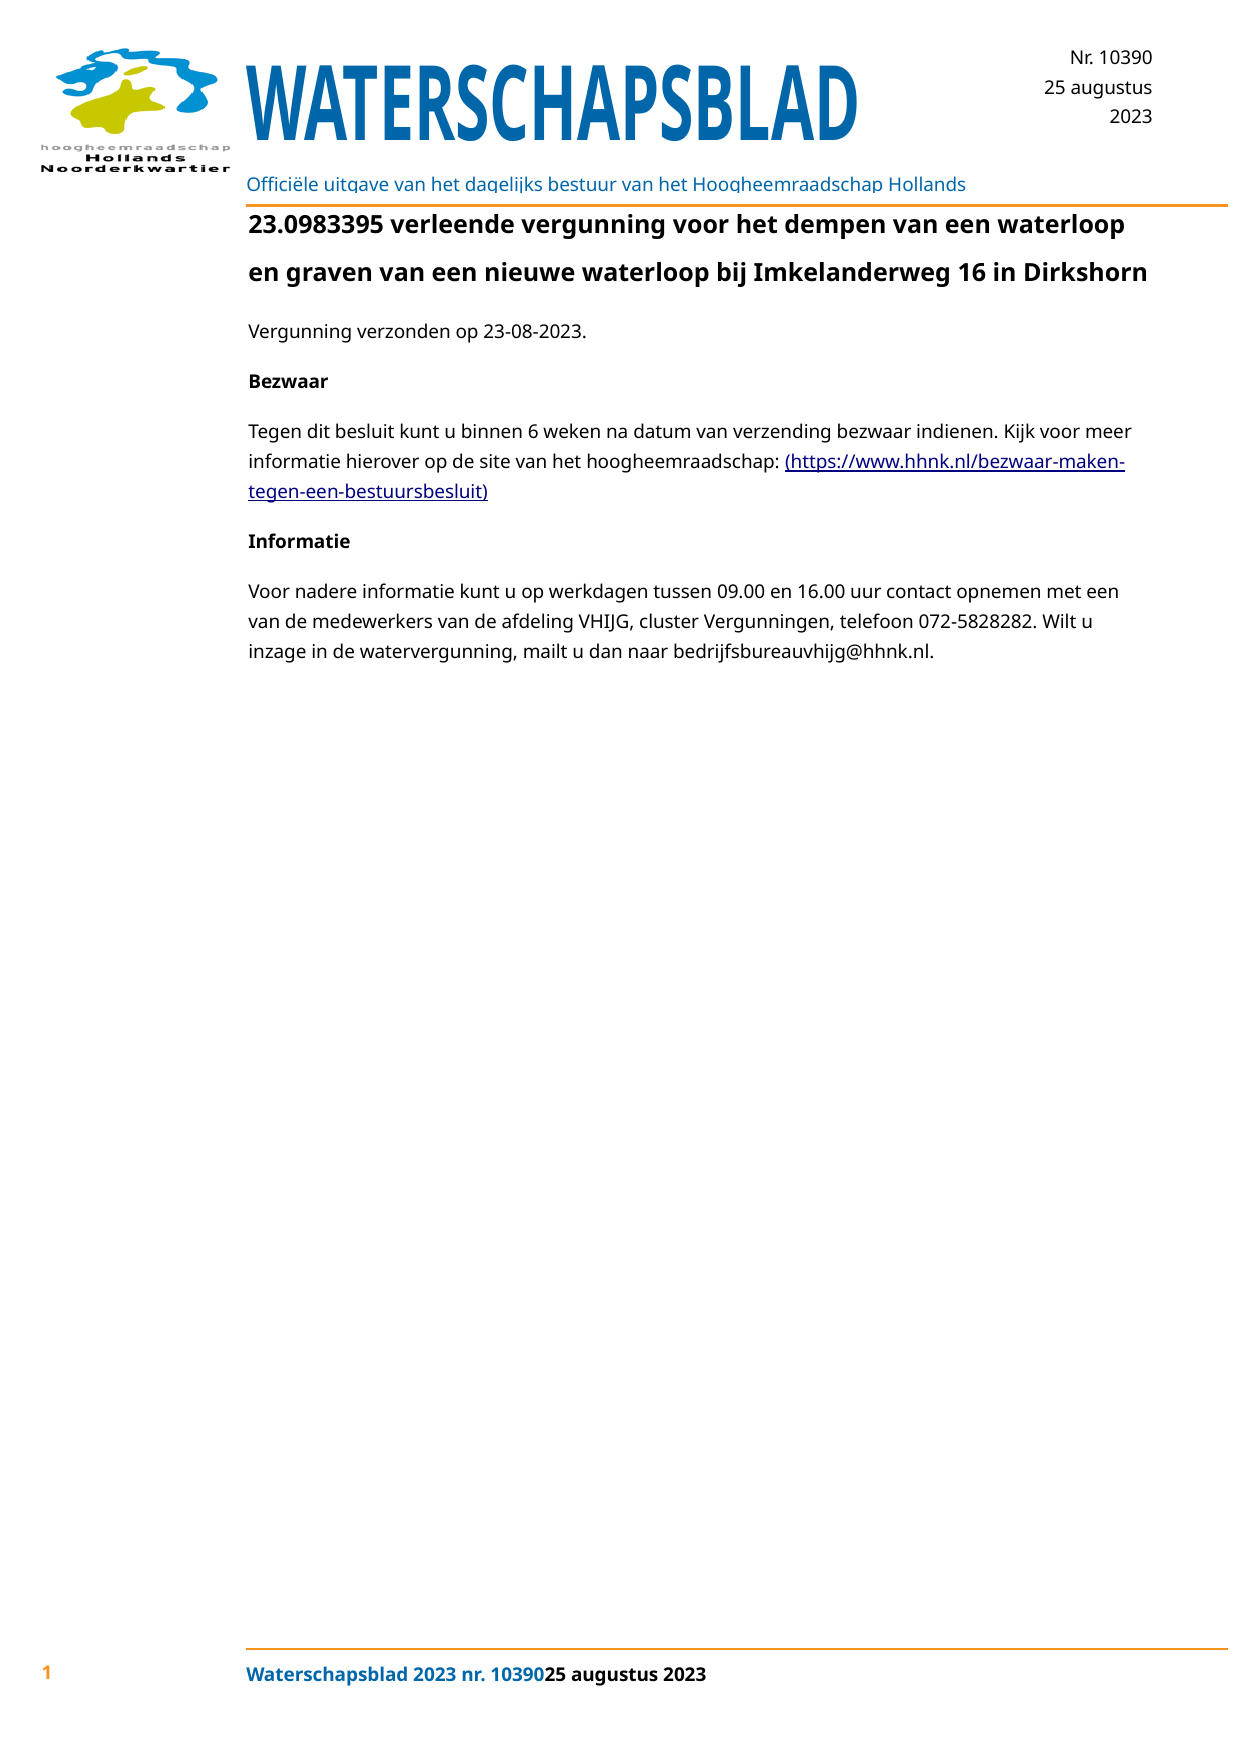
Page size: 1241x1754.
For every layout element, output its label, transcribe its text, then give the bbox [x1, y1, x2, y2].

text Informatie [248, 528, 1152, 554]
picture [41, 47, 231, 172]
text Tegen dit besluit kunt u binnen 6 weken na datum van verzending bezwaar indienen. Kijk voor meer informatie hierover op de site van het hoogheemraadschap: (https://www.hhnk.nl/bezwaar-maken-tegen-een-bestuursbesluit) [248, 419, 1152, 504]
text 23.0983395 verleende vergunning voor het dempen van een waterloop en graven van een nieuwe waterloop bij Imkelanderweg 16 in Dirkshorn [248, 207, 1152, 288]
text Bezwaar [248, 368, 1152, 394]
text Voor nadere informatie kunt u op werkdagen tussen 09.00 en 16.00 uur contact opnemen met een van de medewerkers van de afdeling VHIJG, cluster Vergunningen, telefoon 072-5828282. Wilt u inzage in de watervergunning, mailt u dan naar bedrijfsbureauvhijg@hhnk.nl. [248, 579, 1152, 664]
text Vergunning verzonden op 23-08-2023. [248, 318, 1152, 344]
